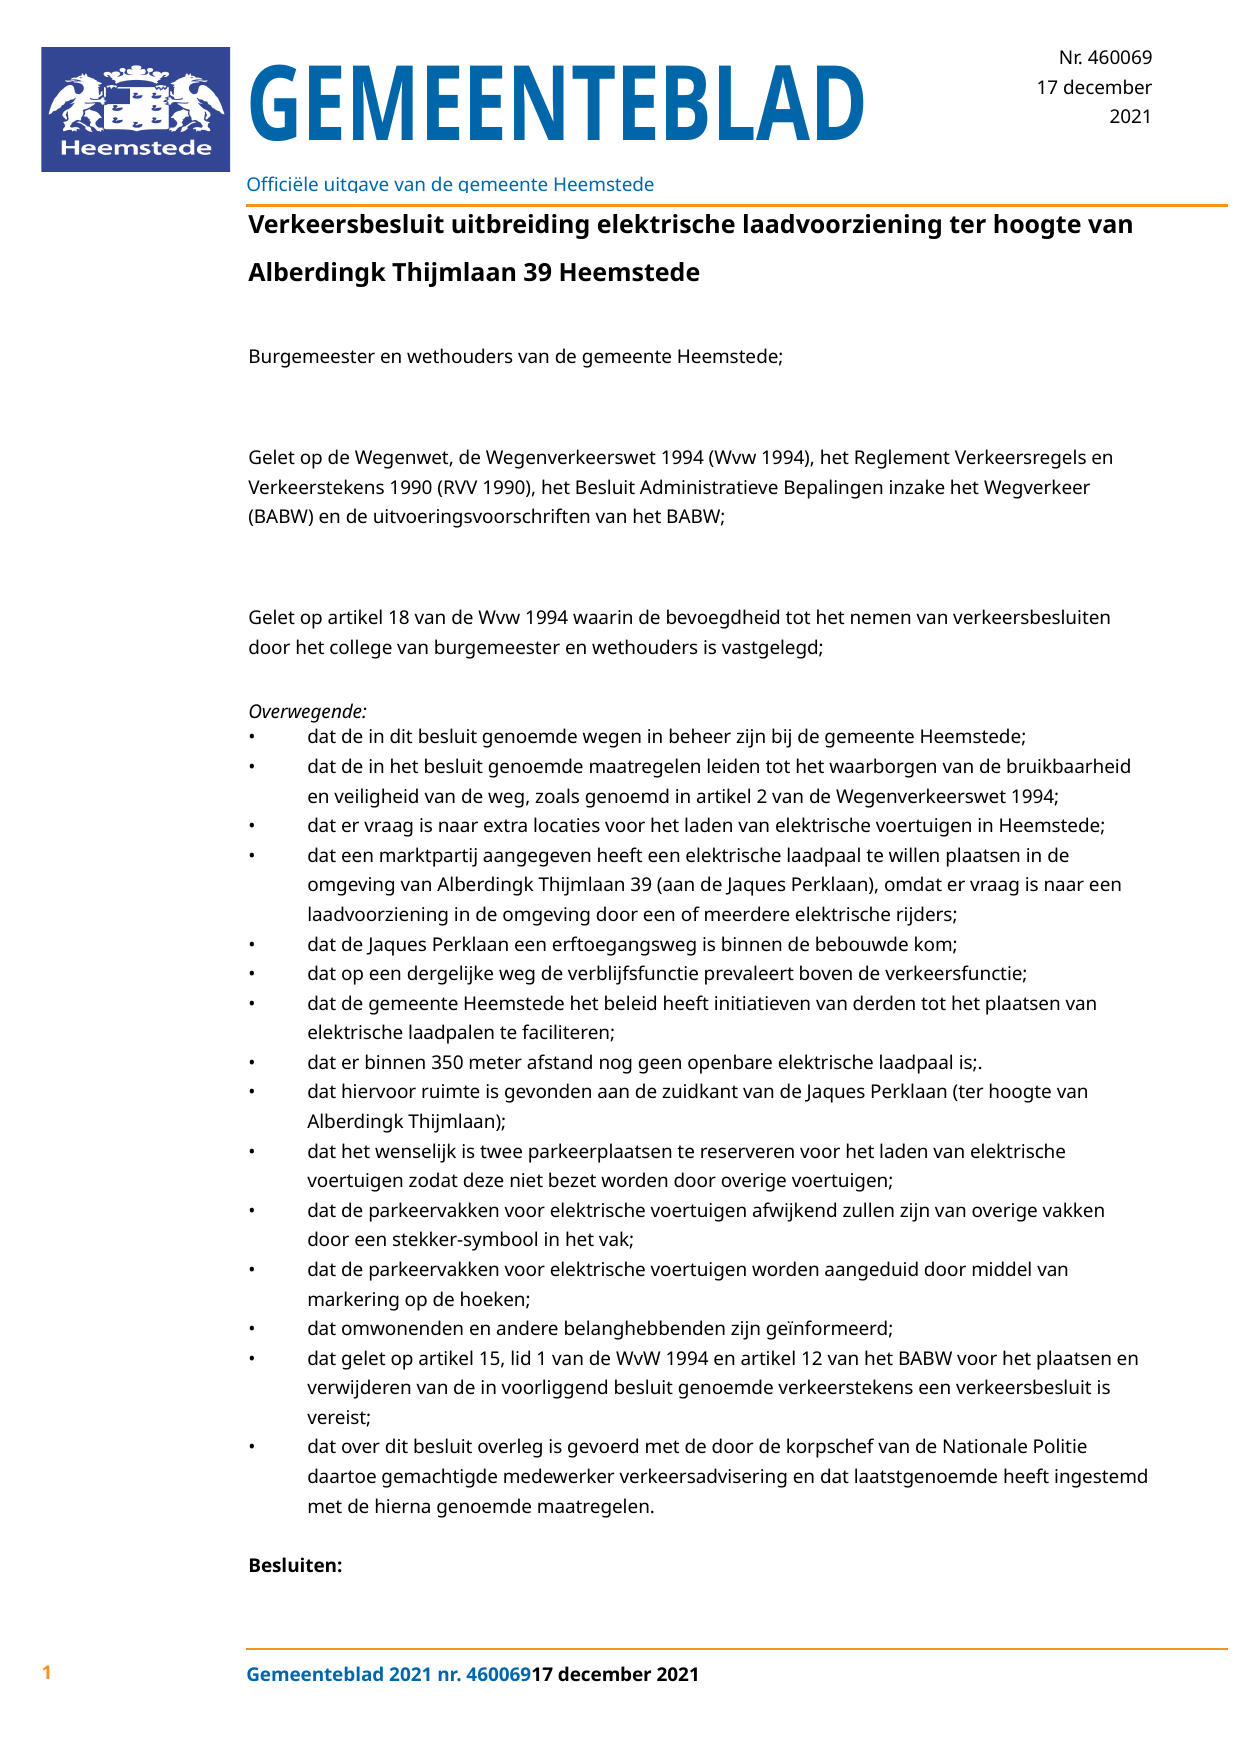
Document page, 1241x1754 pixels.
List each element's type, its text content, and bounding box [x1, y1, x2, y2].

list dat de parkeervakken voor elektrische voertuigen afwijkend zullen zijn van overige vakken door een stekker-symbool in het vak; [248, 1197, 1152, 1252]
text Burgemeester en wethouders van de gemeente Heemstede; [248, 344, 1152, 369]
list dat omwonenden en andere belanghebbenden zijn geïnformeerd; [248, 1315, 1152, 1341]
list dat er binnen 350 meter afstand nog geen openbare elektrische laadpaal is;. [248, 1049, 1152, 1075]
text Besluiten: [248, 1552, 1152, 1578]
list dat er vraag is naar extra locaties voor het laden van elektrische voertuigen in Heemstede; [248, 812, 1152, 838]
list dat de gemeente Heemstede het beleid heeft initiatieven van derden tot het plaatsen van elektrische laadpalen te faciliteren; [248, 990, 1152, 1045]
text Overwegende: [248, 698, 1152, 724]
list dat over dit besluit overleg is gevoerd met de door de korpschef van de Nationale Politie daartoe gemachtigde medewerker verkeersadvisering en dat laatstgenoemde heeft ingestemd met de hierna genoemde maatregelen. [248, 1434, 1152, 1519]
list dat een marktpartij aangegeven heeft een elektrische laadpaal te willen plaatsen in de omgeving van Alberdingk Thijmlaan 39 (aan de Jaques Perklaan), omdat er vraag is naar een laadvoorziening in de omgeving door een of meerdere elektrische rijders; [248, 842, 1152, 927]
list dat de in het besluit genoemde maatregelen leiden tot het waarborgen van de bruikbaarheid en veiligheid van de weg, zoals genoemd in artikel 2 van de Wegenverkeerswet 1994; [248, 753, 1152, 809]
list dat de Jaques Perklaan een erftoegangsweg is binnen de bebouwde kom; [248, 931, 1152, 957]
list dat de in dit besluit genoemde wegen in beheer zijn bij de gemeente Heemstede; [248, 724, 1152, 749]
text Gelet op artikel 18 van de Wvw 1994 waarin de bevoegdheid tot het nemen van verkeersbesluiten door het college van burgemeester en wethouders is vastgelegd; [248, 604, 1152, 660]
list dat gelet op artikel 15, lid 1 van de WvW 1994 en artikel 12 van het BABW voor het plaatsen en verwijderen van de in voorliggend besluit genoemde verkeerstekens een verkeersbesluit is vereist; [248, 1345, 1152, 1430]
list dat het wenselijk is twee parkeerplaatsen te reserveren voor het laden van elektrische voertuigen zodat deze niet bezet worden door overige voertuigen; [248, 1138, 1152, 1193]
list dat op een dergelijke weg de verblijfsfunctie prevaleert boven de verkeersfunctie; [248, 960, 1152, 986]
picture [41, 47, 231, 172]
list dat de parkeervakken voor elektrische voertuigen worden aangeduid door middel van markering op de hoeken; [248, 1256, 1152, 1312]
text Verkeersbesluit uitbreiding elektrische laadvoorziening ter hoogte van Alberdingk Thijmlaan 39 Heemstede [248, 207, 1152, 288]
list dat hiervoor ruimte is gevonden aan de zuidkant van de Jaques Perklaan (ter hoogte van Alberdingk Thijmlaan); [248, 1079, 1152, 1134]
text Gelet op de Wegenwet, de Wegenverkeerswet 1994 (Wvw 1994), het Reglement Verkeersregels en Verkeerstekens 1990 (RVV 1990), het Besluit Administratieve Bepalingen inzake het Wegverkeer (BABW) en de uitvoeringsvoorschriften van het BABW; [248, 444, 1152, 529]
